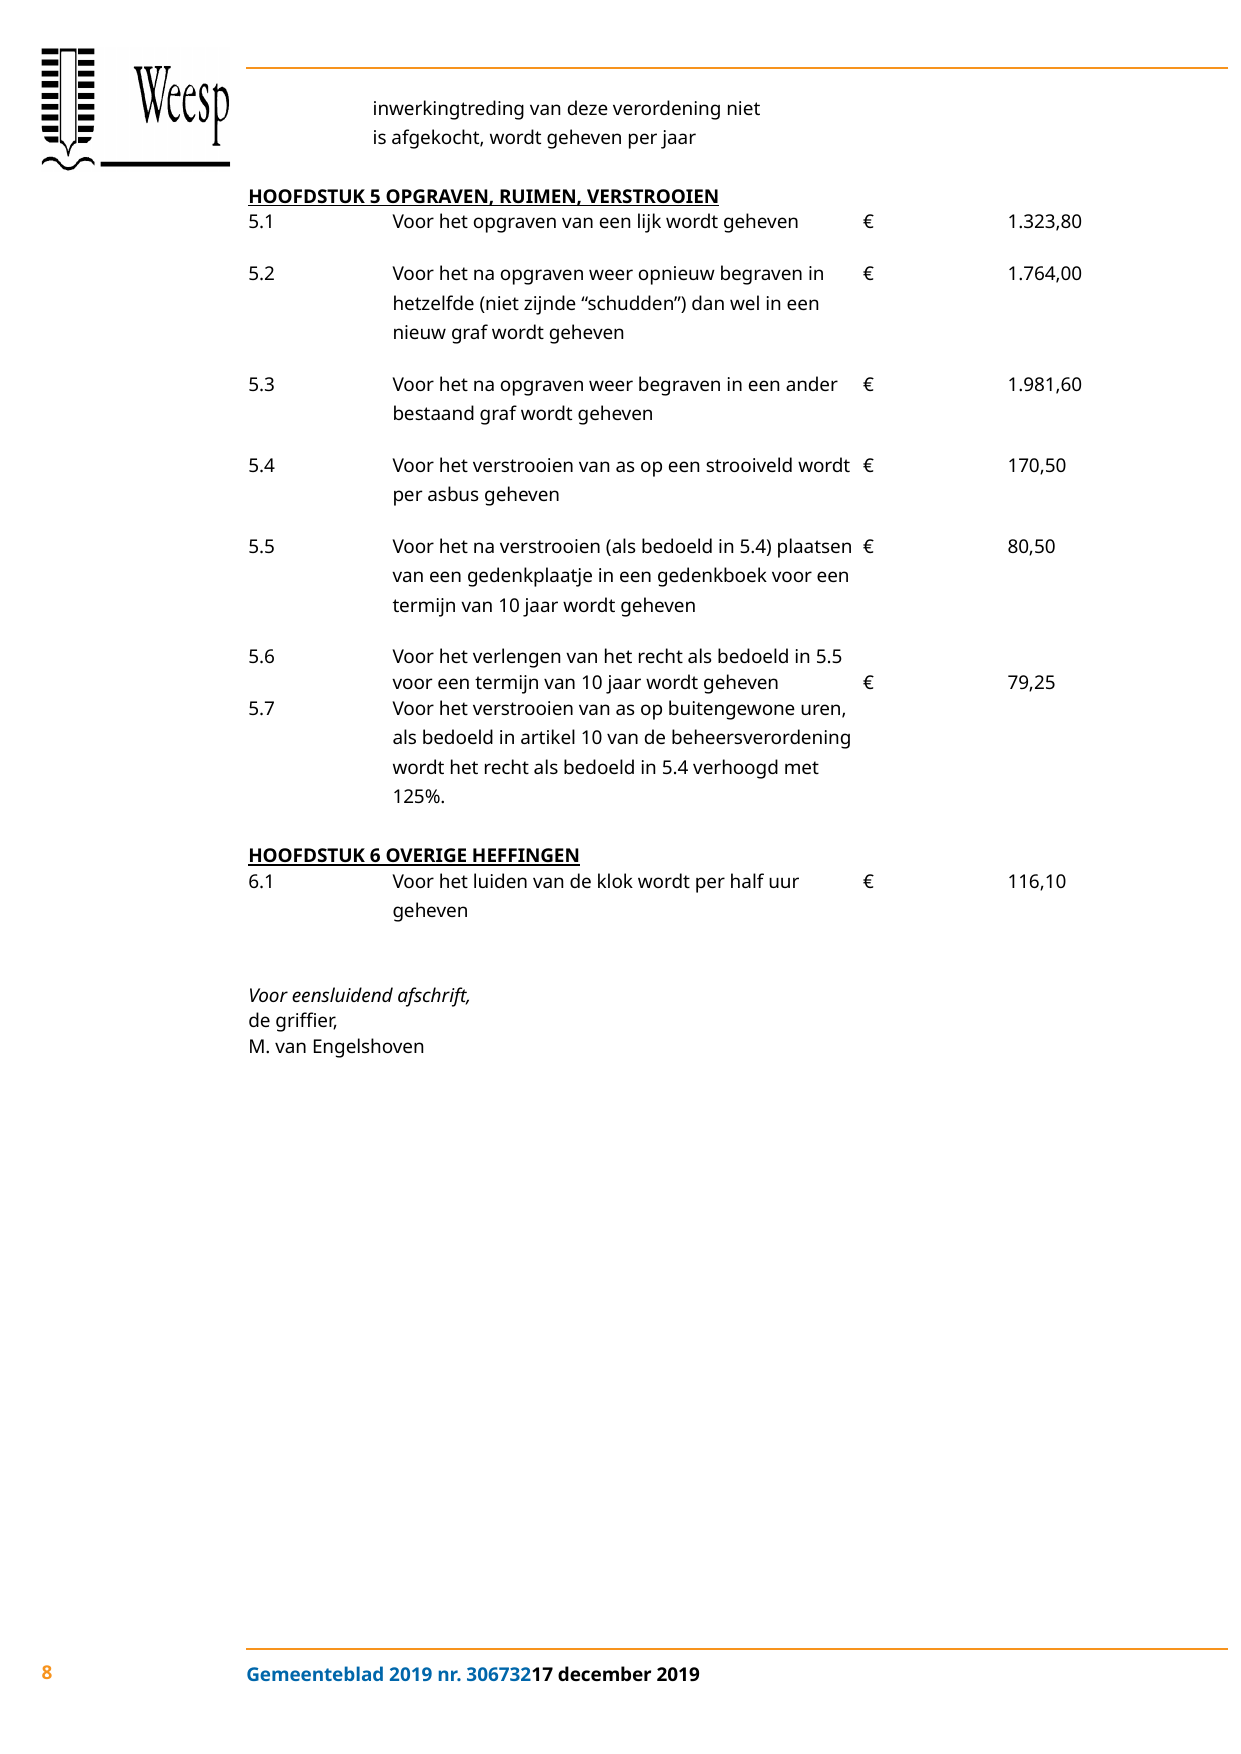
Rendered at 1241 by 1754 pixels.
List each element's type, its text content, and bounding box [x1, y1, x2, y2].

table_cell inwerkingtreding van deze verordening niet is afgekocht, wordt geheven per jaar [373, 95, 778, 150]
table_cell Voor het verstrooien van as op buitengewone uren, als bedoeld in artikel 10 van de beheersverordening wordt het recht als bedoeld in 5.4 verhoogd met 125%. [392, 695, 863, 809]
table_cell [1007, 345, 1152, 371]
table_header [1007, 183, 1152, 209]
table_cell [863, 426, 1007, 452]
table_cell 1.764,00 [1007, 260, 1152, 345]
table_cell [863, 345, 1007, 371]
table_cell [248, 235, 392, 260]
table_cell [1007, 426, 1152, 452]
table_cell [1007, 507, 1152, 533]
picture [41, 47, 231, 172]
table_cell 5.7 [248, 695, 392, 809]
table_cell [863, 924, 1007, 949]
table_cell [392, 426, 863, 452]
table_cell [863, 235, 1007, 260]
table_cell [248, 669, 392, 695]
table_cell [248, 618, 392, 643]
text de griffier, [248, 1008, 1152, 1033]
table_header HOOFDSTUK 6 OVERIGE HEFFINGEN [248, 843, 863, 868]
table_cell [903, 95, 1152, 150]
table_cell [1007, 618, 1152, 643]
table_cell € [863, 260, 1007, 345]
table_cell voor een termijn van 10 jaar wordt geheven [392, 669, 863, 695]
table_cell 5.1 [248, 209, 392, 234]
table_cell [392, 618, 863, 643]
table_cell € [863, 371, 1007, 426]
table_cell [392, 235, 863, 260]
table_cell € [863, 452, 1007, 507]
table_cell € [863, 669, 1007, 695]
table_cell 6.1 [248, 868, 392, 923]
table_cell 1.981,60 [1007, 371, 1152, 426]
table_cell [778, 95, 903, 150]
table_header [863, 183, 1007, 209]
table_cell 79,25 [1007, 669, 1152, 695]
table_cell [248, 507, 392, 533]
table_cell [863, 618, 1007, 643]
table_cell 116,10 [1007, 868, 1152, 923]
table_cell [863, 695, 1007, 809]
table_header [863, 843, 1007, 868]
table_cell Voor het verlengen van het recht als bedoeld in 5.5 [392, 644, 863, 669]
table_cell [1007, 644, 1152, 669]
text M. van Engelshoven [248, 1033, 1152, 1059]
table_cell [863, 507, 1007, 533]
table_cell Voor het verstrooien van as op een strooiveld wordt per asbus geheven [392, 452, 863, 507]
table_cell 5.3 [248, 371, 392, 426]
table_cell € [863, 209, 1007, 234]
table_cell Voor het na verstrooien (als bedoeld in 5.4) plaatsen van een gedenkplaatje in een gedenkboek voor een termijn van 10 jaar wordt geheven [392, 533, 863, 618]
table_cell Voor het luiden van de klok wordt per half uur geheven [392, 868, 863, 923]
table_cell 80,50 [1007, 533, 1152, 618]
table_header [1007, 843, 1152, 868]
table_cell Voor het opgraven van een lijk wordt geheven [392, 209, 863, 234]
table_cell [392, 924, 863, 949]
table_cell 5.5 [248, 533, 392, 618]
table_cell [248, 345, 392, 371]
table_cell Voor het na opgraven weer begraven in een ander bestaand graf wordt geheven [392, 371, 863, 426]
table_cell 5.4 [248, 452, 392, 507]
table_cell [1007, 235, 1152, 260]
table_cell [248, 95, 372, 150]
table_cell Voor het na opgraven weer opnieuw begraven in hetzelfde (niet zijnde “schudden”) dan wel in een nieuw graf wordt geheven [392, 260, 863, 345]
table_cell [1007, 695, 1152, 809]
table_cell [248, 924, 392, 949]
table_cell € [863, 533, 1007, 618]
table_header HOOFDSTUK 5 OPGRAVEN, RUIMEN, VERSTROOIEN [248, 183, 863, 209]
table_cell 170,50 [1007, 452, 1152, 507]
table_cell [392, 507, 863, 533]
table_cell 5.2 [248, 260, 392, 345]
table_cell [863, 644, 1007, 669]
table_cell [248, 426, 392, 452]
table_cell [1007, 924, 1152, 949]
table_cell 1.323,80 [1007, 209, 1152, 234]
table_cell € [863, 868, 1007, 923]
text Voor eensluidend afschrift, [248, 982, 1152, 1008]
table_cell 5.6 [248, 644, 392, 669]
table_cell [392, 345, 863, 371]
